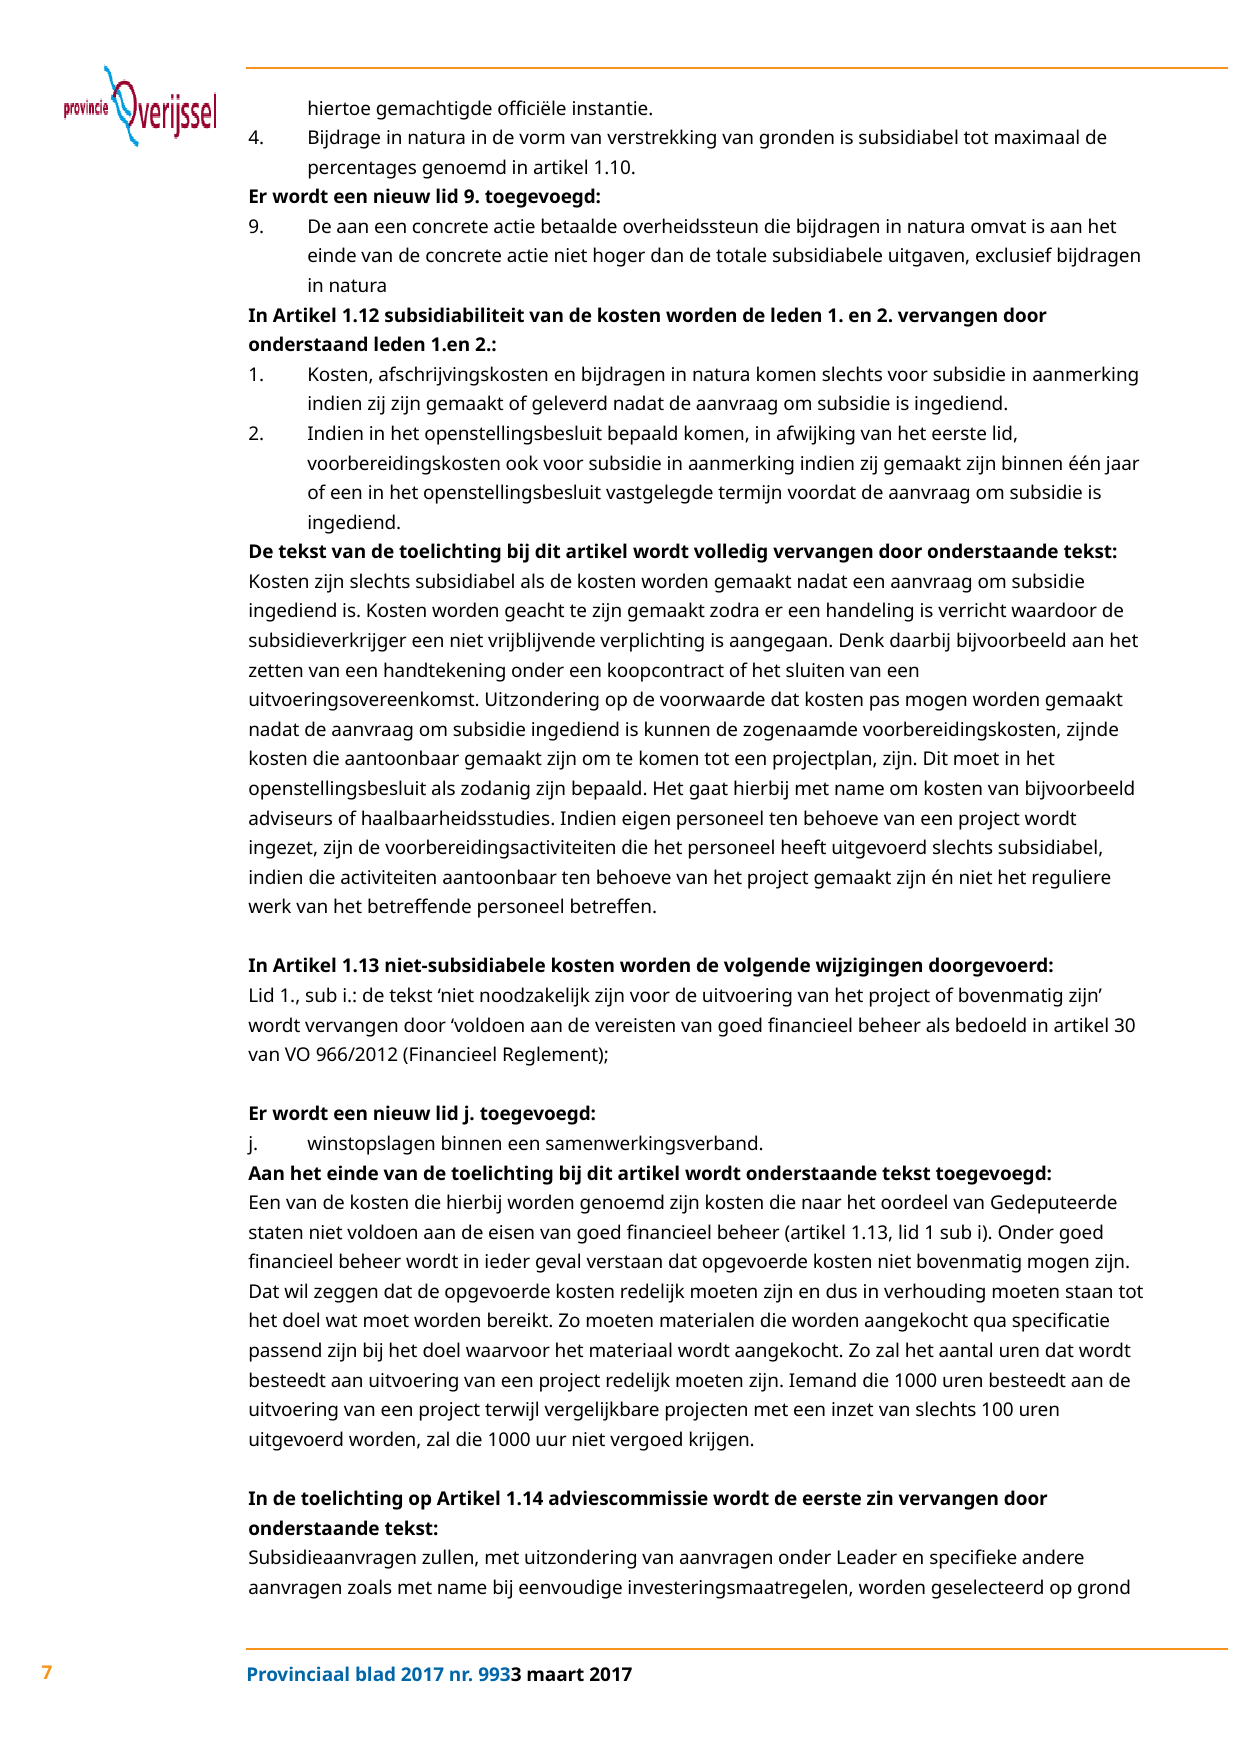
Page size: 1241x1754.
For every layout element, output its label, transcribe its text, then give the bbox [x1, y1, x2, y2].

picture [41, 47, 231, 172]
text Lid 1., sub i.: de tekst ‘niet noodzakelijk zijn voor de uitvoering van het project of bovenmatig zijn’ wordt vervangen door ‘voldoen aan de vereisten van goed financieel beheer als bedoeld in artikel 30 van VO 966/2012 (Financieel Reglement); [248, 982, 1152, 1067]
text In Artikel 1.13 niet-subsidiabele kosten worden de volgende wijzigingen doorgevoerd: [248, 953, 1152, 978]
list Indien in het openstellingsbesluit bepaald komen, in afwijking van het eerste lid, voorbereidingskosten ook voor subsidie in aanmerking indien zij gemaakt zijn binnen één jaar of een in het openstellingsbesluit vastgelegde termijn voordat de aanvraag om subsidie is ingediend. [248, 420, 1152, 535]
text Subsidieaanvragen zullen, met uitzondering van aanvragen onder Leader en specifieke andere aanvragen zoals met name bij eenvoudige investeringsmaatregelen, worden geselecteerd op grond [248, 1544, 1152, 1600]
list winstopslagen binnen een samenwerkingsverband. [248, 1130, 1152, 1156]
list Kosten, afschrijvingskosten en bijdragen in natura komen slechts voor subsidie in aanmerking indien zij zijn gemaakt of geleverd nadat de aanvraag om subsidie is ingediend. [248, 361, 1152, 416]
list De aan een concrete actie betaalde overheidssteun die bijdragen in natura omvat is aan het einde van de concrete actie niet hoger dan de totale subsidiabele uitgaven, exclusief bijdragen in natura [248, 213, 1152, 298]
text In de toelichting op Artikel 1.14 adviescommissie wordt de eerste zin vervangen door onderstaande tekst: [248, 1485, 1152, 1541]
text De tekst van de toelichting bij dit artikel wordt volledig vervangen door onderstaande tekst: [248, 538, 1152, 564]
text Er wordt een nieuw lid 9. toegevoegd: [248, 183, 1152, 209]
text In Artikel 1.12 subsidiabiliteit van de kosten worden de leden 1. en 2. vervangen door onderstaand leden 1.en 2.: [248, 302, 1152, 357]
list hiertoe gemachtigde officiële instantie. [248, 95, 1152, 121]
text Kosten zijn slechts subsidiabel als de kosten worden gemaakt nadat een aanvraag om subsidie ingediend is. Kosten worden geacht te zijn gemaakt zodra er een handeling is verricht waardoor de subsidieverkrijger een niet vrijblijvende verplichting is aangegaan. Denk daarbij bijvoorbeeld aan het zetten van een handtekening onder een koopcontract of het sluiten van een uitvoeringsovereenkomst. Uitzondering op de voorwaarde dat kosten pas mogen worden gemaakt nadat de aanvraag om subsidie ingediend is kunnen de zogenaamde voorbereidingskosten, zijnde kosten die aantoonbaar gemaakt zijn om te komen tot een projectplan, zijn. Dit moet in het openstellingsbesluit als zodanig zijn bepaald. Het gaat hierbij met name om kosten van bijvoorbeeld adviseurs of haalbaarheidsstudies. Indien eigen personeel ten behoeve van een project wordt ingezet, zijn de voorbereidingsactiviteiten die het personeel heeft uitgevoerd slechts subsidiabel, indien die activiteiten aantoonbaar ten behoeve van het project gemaakt zijn én niet het reguliere werk van het betreffende personeel betreffen. [248, 568, 1152, 919]
text Een van de kosten die hierbij worden genoemd zijn kosten die naar het oordeel van Gedeputeerde staten niet voldoen aan de eisen van goed financieel beheer (artikel 1.13, lid 1 sub i). Onder goed financieel beheer wordt in ieder geval verstaan dat opgevoerde kosten niet bovenmatig mogen zijn. Dat wil zeggen dat de opgevoerde kosten redelijk moeten zijn en dus in verhouding moeten staan tot het doel wat moet worden bereikt. Zo moeten materialen die worden aangekocht qua specificatie passend zijn bij het doel waarvoor het materiaal wordt aangekocht. Zo zal het aantal uren dat wordt besteedt aan uitvoering van een project redelijk moeten zijn. Iemand die 1000 uren besteedt aan de uitvoering van een project terwijl vergelijkbare projecten met een inzet van slechts 100 uren uitgevoerd worden, zal die 1000 uur niet vergoed krijgen. [248, 1189, 1152, 1452]
text Er wordt een nieuw lid j. toegevoegd: [248, 1101, 1152, 1126]
list Bijdrage in natura in de vorm van verstrekking van gronden is subsidiabel tot maximaal de percentages genoemd in artikel 1.10. [248, 124, 1152, 180]
text Aan het einde van de toelichting bij dit artikel wordt onderstaande tekst toegevoegd: [248, 1160, 1152, 1186]
